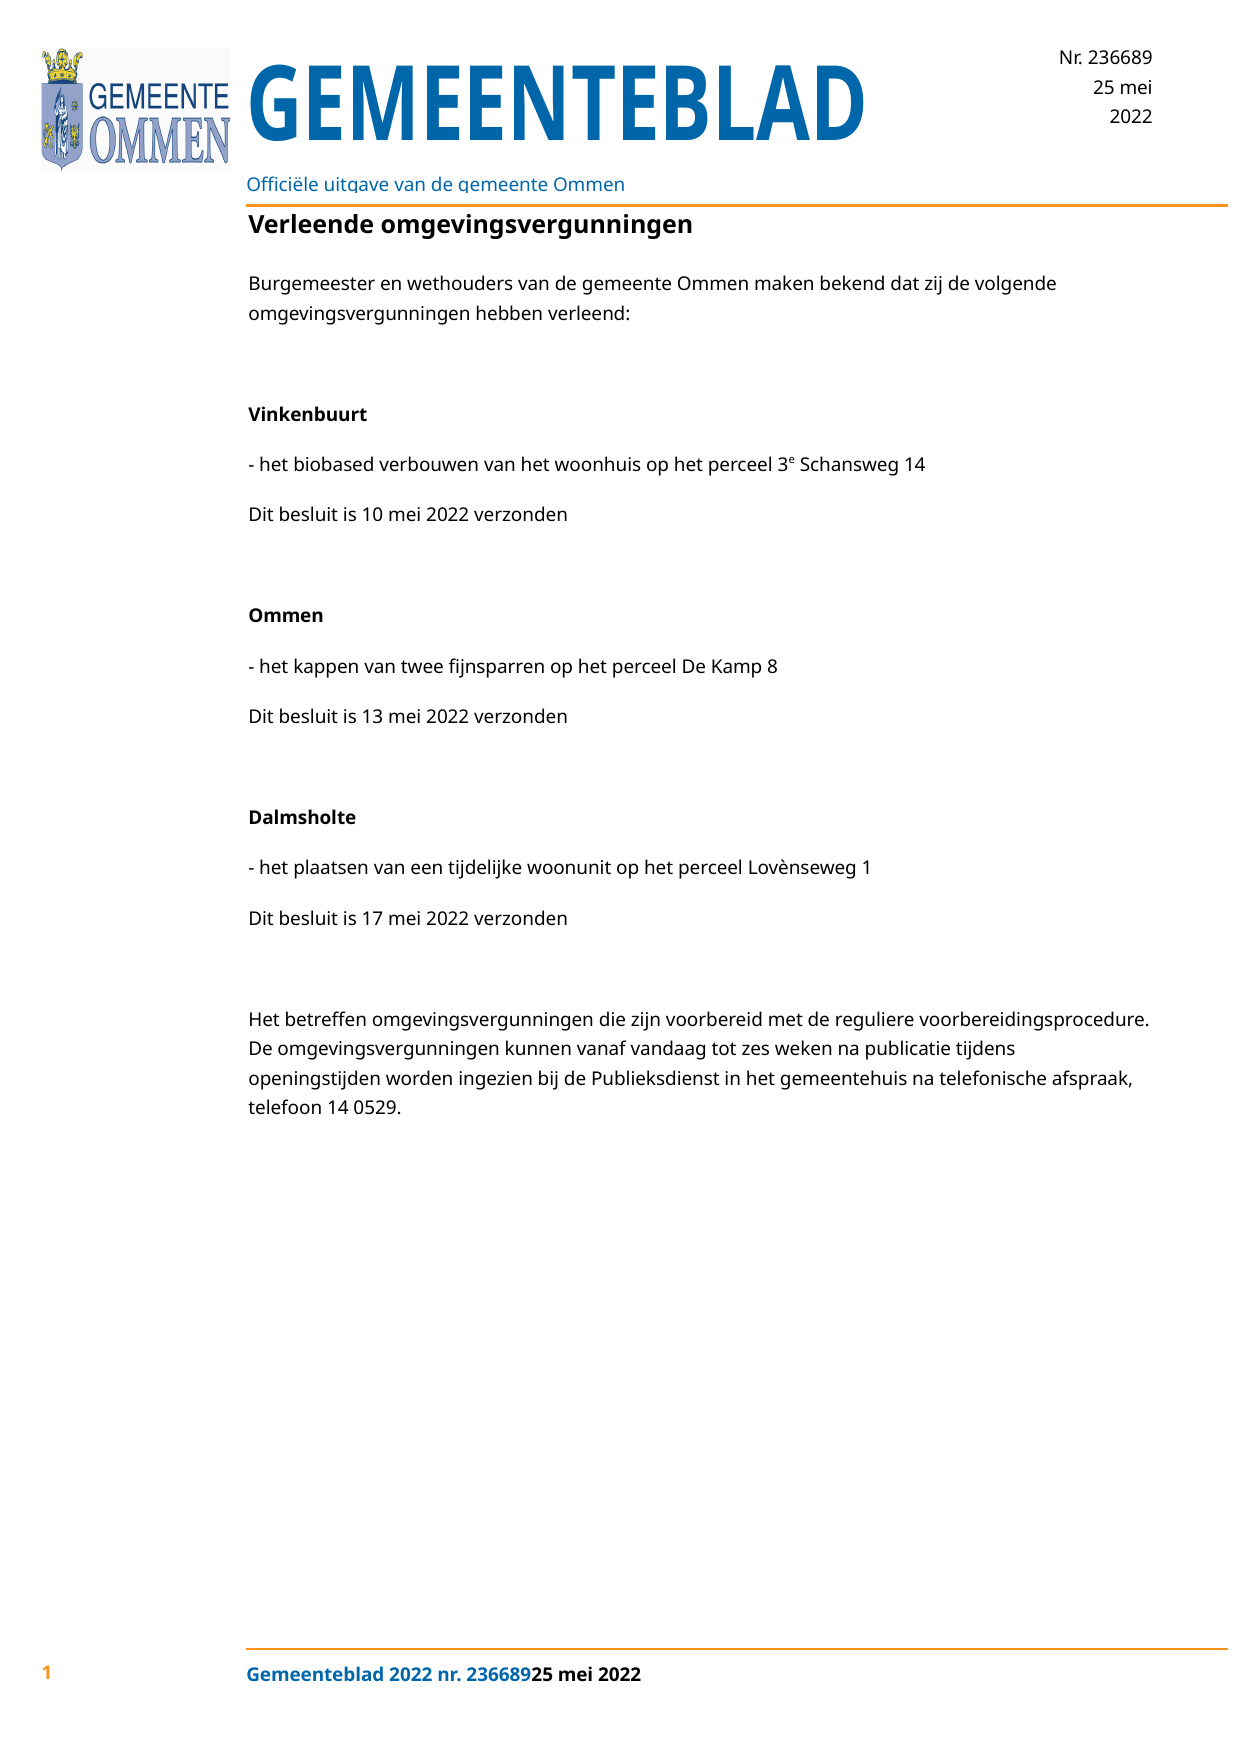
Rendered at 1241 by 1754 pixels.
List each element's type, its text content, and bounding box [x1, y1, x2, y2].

text Ommen [248, 602, 1152, 628]
text - het kappen van twee fijnsparren op het perceel De Kamp 8 [248, 653, 1152, 678]
text Dit besluit is 13 mei 2022 verzonden [248, 703, 1152, 729]
text Burgemeester en wethouders van de gemeente Ommen maken bekend dat zij de volgende omgevingsvergunningen hebben verleend: [248, 270, 1152, 326]
text Dalmsholte [248, 804, 1152, 830]
text Het betreffen omgevingsvergunningen die zijn voorbereid met de reguliere voorbereidingsprocedure. De omgevingsvergunningen kunnen vanaf vandaag tot zes weken na publicatie tijdens openingstijden worden ingezien bij de Publieksdienst in het gemeentehuis na telefonische afspraak, telefoon 14 0529. [248, 1006, 1152, 1120]
text - het plaatsen van een tijdelijke woonunit op het perceel Lovènseweg 1 [248, 854, 1152, 880]
picture [41, 47, 231, 172]
text - het biobased verbouwen van het woonhuis op het perceel 3e Schansweg 14 [248, 451, 1152, 477]
text Verleende omgevingsvergunningen [248, 207, 1152, 241]
text Dit besluit is 10 mei 2022 verzonden [248, 502, 1152, 527]
text Dit besluit is 17 mei 2022 verzonden [248, 905, 1152, 931]
text Vinkenbuurt [248, 401, 1152, 426]
